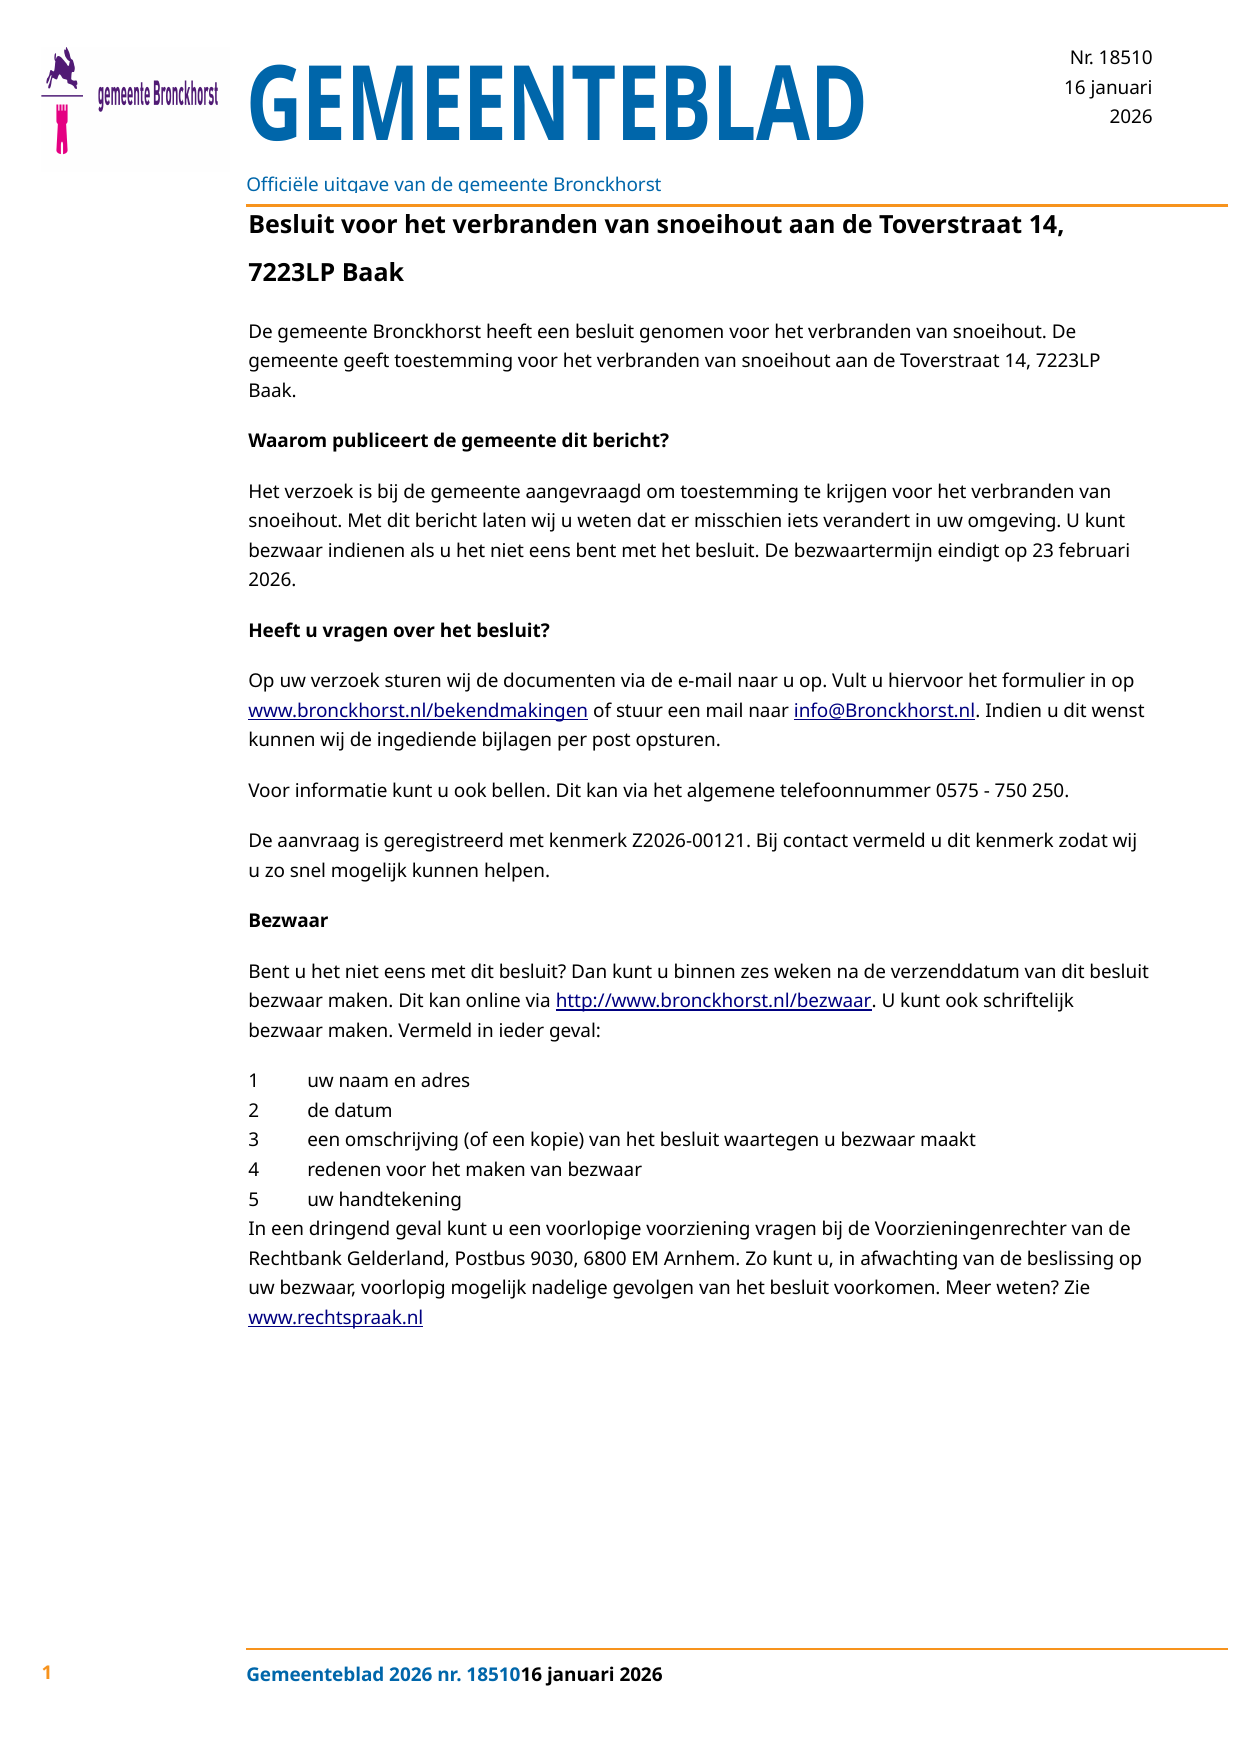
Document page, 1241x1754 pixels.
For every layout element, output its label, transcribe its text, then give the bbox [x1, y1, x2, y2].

text Besluit voor het verbranden van snoeihout aan de Toverstraat 14, 7223LP Baak [248, 207, 1152, 288]
list uw naam en adres [248, 1067, 1152, 1093]
text Bezwaar [248, 907, 1152, 933]
text De aanvraag is geregistreerd met kenmerk Z2026-00121. Bij contact vermeld u dit kenmerk zodat wij u zo snel mogelijk kunnen helpen. [248, 827, 1152, 883]
list redenen voor het maken van bezwaar [248, 1156, 1152, 1182]
text De gemeente Bronckhorst heeft een besluit genomen voor het verbranden van snoeihout. De gemeente geeft toestemming voor het verbranden van snoeihout aan de Toverstraat 14, 7223LP Baak. [248, 318, 1152, 403]
text Waarom publiceert de gemeente dit bericht? [248, 427, 1152, 453]
list een omschrijving (of een kopie) van het besluit waartegen u bezwaar maakt [248, 1127, 1152, 1152]
text Het verzoek is bij de gemeente aangevraagd om toestemming te krijgen voor het verbranden van snoeihout. Met dit bericht laten wij u weten dat er misschien iets verandert in uw omgeving. U kunt bezwaar indienen als u het niet eens bent met het besluit. De bezwaartermijn eindigt op 23 februari 2026. [248, 478, 1152, 592]
picture [41, 47, 231, 172]
text Voor informatie kunt u ook bellen. Dit kan via het algemene telefoonnummer 0575 - 750 250. [248, 777, 1152, 803]
text Op uw verzoek sturen wij de documenten via de e-mail naar u op. Vult u hiervoor het formulier in op www.bronckhorst.nl/bekendmakingen of stuur een mail naar info@Bronckhorst.nl. Indien u dit wenst kunnen wij de ingediende bijlagen per post opsturen. [248, 667, 1152, 752]
list uw handtekening [248, 1186, 1152, 1212]
text Heeft u vragen over het besluit? [248, 617, 1152, 643]
text In een dringend geval kunt u een voorlopige voorziening vragen bij de Voorzieningenrechter van de Rechtbank Gelderland, Postbus 9030, 6800 EM Arnhem. Zo kunt u, in afwachting van de beslissing op uw bezwaar, voorlopig mogelijk nadelige gevolgen van het besluit voorkomen. Meer weten? Zie www.rechtspraak.nl [248, 1215, 1152, 1330]
list de datum [248, 1097, 1152, 1123]
text Bent u het niet eens met dit besluit? Dan kunt u binnen zes weken na de verzenddatum van dit besluit bezwaar maken. Dit kan online via http://www.bronckhorst.nl/bezwaar. U kunt ook schriftelijk bezwaar maken. Vermeld in ieder geval: [248, 958, 1152, 1043]
